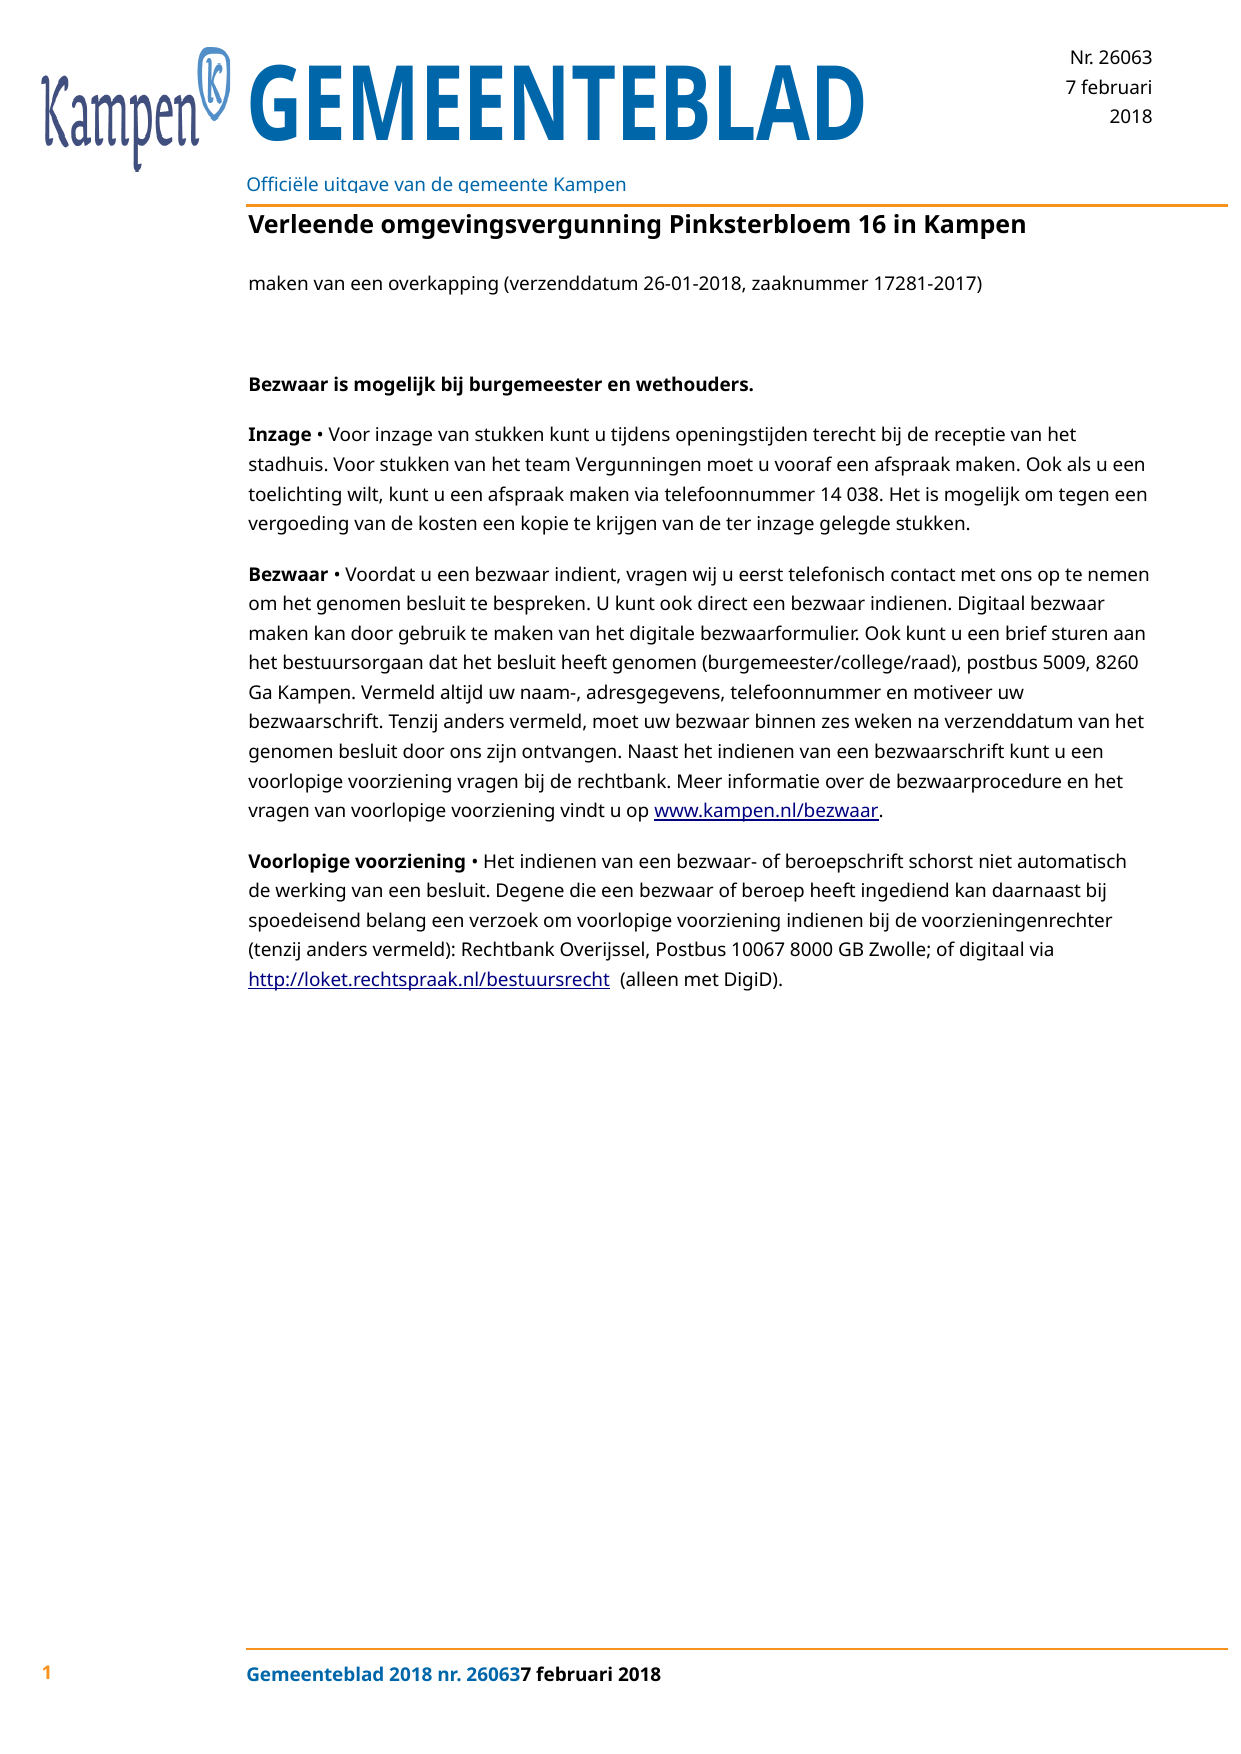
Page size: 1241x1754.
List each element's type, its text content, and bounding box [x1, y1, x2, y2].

text Verleende omgevingsvergunning Pinksterbloem 16 in Kampen [248, 207, 1152, 241]
picture [41, 47, 231, 172]
text Voorlopige voorziening • Het indienen van een bezwaar- of beroepschrift schorst niet automatisch de werking van een besluit. Degene die een bezwaar of beroep heeft ingediend kan daarnaast bij spoedeisend belang een verzoek om voorlopige voorziening indienen bij de voorzieningenrechter (tenzij anders vermeld): Rechtbank Overijssel, Postbus 10067 8000 GB Zwolle; of digitaal via http://loket.rechtspraak.nl/bestuursrecht (alleen met DigiD). [248, 848, 1152, 992]
text Inzage • Voor inzage van stukken kunt u tijdens openingstijden terecht bij de receptie van het stadhuis. Voor stukken van het team Vergunningen moet u vooraf een afspraak maken. Ook als u een toelichting wilt, kunt u een afspraak maken via telefoonnummer 14 038. Het is mogelijk om tegen een vergoeding van de kosten een kopie te krijgen van de ter inzage gelegde stukken. [248, 422, 1152, 536]
text Bezwaar is mogelijk bij burgemeester en wethouders. [248, 371, 1152, 397]
text maken van een overkapping (verzenddatum 26-01-2018, zaaknummer 17281-2017) [248, 270, 1152, 296]
text Bezwaar • Voordat u een bezwaar indient, vragen wij u eerst telefonisch contact met ons op te nemen om het genomen besluit te bespreken. U kunt ook direct een bezwaar indienen. Digitaal bezwaar maken kan door gebruik te maken van het digitale bezwaarformulier. Ook kunt u een brief sturen aan het bestuursorgaan dat het besluit heeft genomen (burgemeester/college/raad), postbus 5009, 8260 Ga Kampen. Vermeld altijd uw naam-, adresgegevens, telefoonnummer en motiveer uw bezwaarschrift. Tenzij anders vermeld, moet uw bezwaar binnen zes weken na verzenddatum van het genomen besluit door ons zijn ontvangen. Naast het indienen van een bezwaarschrift kunt u een voorlopige voorziening vragen bij de rechtbank. Meer informatie over de bezwaarprocedure en het vragen van voorlopige voorziening vindt u op www.kampen.nl/bezwaar. [248, 561, 1152, 823]
